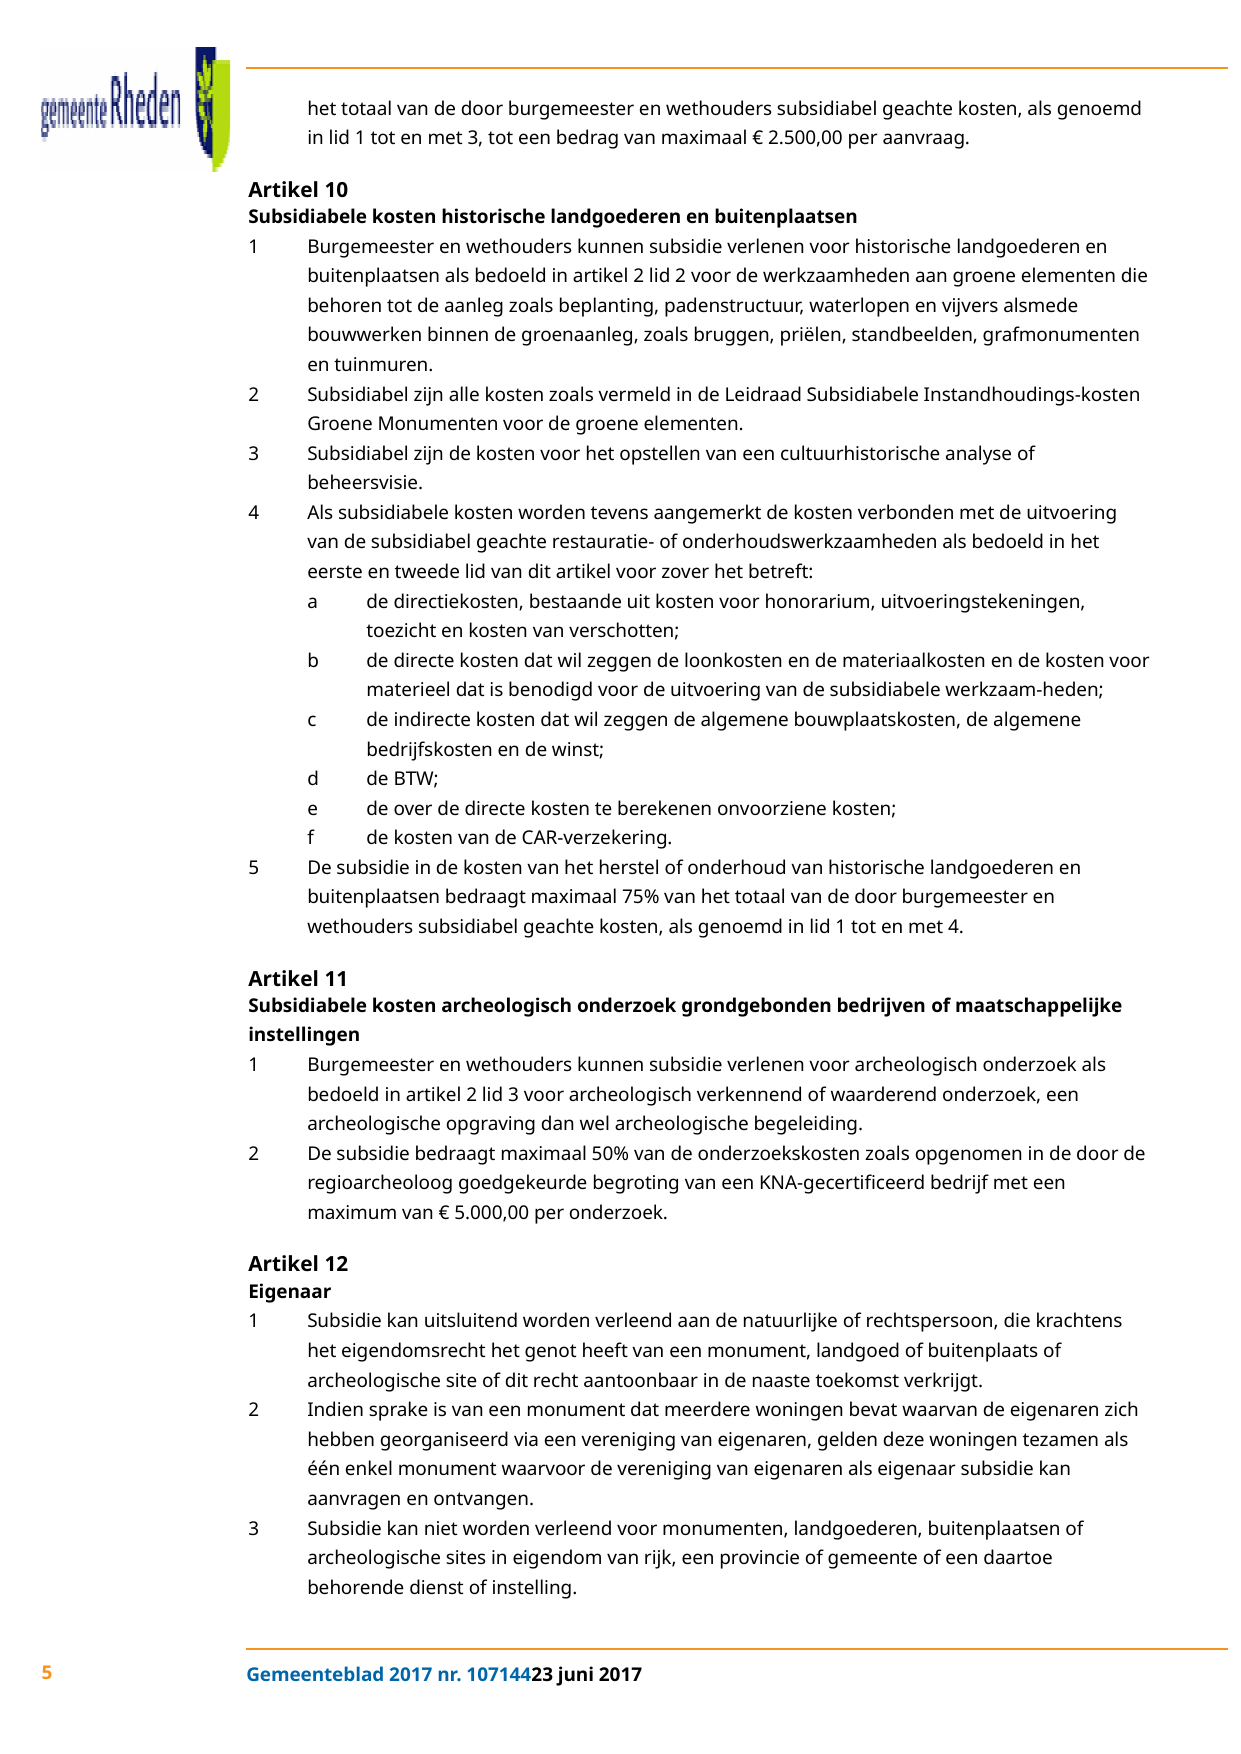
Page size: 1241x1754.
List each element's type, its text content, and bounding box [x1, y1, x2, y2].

picture [41, 47, 231, 172]
list Subsidiabel zijn de kosten voor het opstellen van een cultuurhistorische analyse of beheersvisie. [248, 440, 1152, 495]
list de directiekosten, bestaande uit kosten voor honorarium, uitvoeringstekeningen, toezicht en kosten van verschotten; [307, 588, 1152, 643]
list De subsidie bedraagt maximaal 50% van de onderzoekskosten zoals opgenomen in de door de regioarcheoloog goedgekeurde begroting van een KNA-gecertificeerd bedrijf met een maximum van € 5.000,00 per onderzoek. [248, 1140, 1152, 1225]
list Subsidie kan niet worden verleend voor monumenten, landgoederen, buitenplaatsen of archeologische sites in eigendom van rijk, een provincie of gemeente of een daartoe behorende dienst of instelling. [248, 1515, 1152, 1599]
text Artikel 10 [248, 175, 1152, 203]
list de BTW; [307, 765, 1152, 791]
list De subsidie in de kosten van het herstel of onderhoud van historische landgoederen en buitenplaatsen bedraagt maximaal 75% van het totaal van de door burgemeester en wethouders subsidiabel geachte kosten, als genoemd in lid 1 tot en met 4. [248, 854, 1152, 939]
text Artikel 12 [248, 1249, 1152, 1278]
list Burgemeester en wethouders kunnen subsidie verlenen voor historische landgoederen en buitenplaatsen als bedoeld in artikel 2 lid 2 voor de werkzaamheden aan groene elementen die behoren tot de aanleg zoals beplanting, padenstructuur, waterlopen en vijvers alsmede bouwwerken binnen de groenaanleg, zoals bruggen, priëlen, standbeelden, grafmonumenten en tuinmuren. [248, 233, 1152, 377]
list het totaal van de door burgemeester en wethouders subsidiabel geachte kosten, als genoemd in lid 1 tot en met 3, tot een bedrag van maximaal € 2.500,00 per aanvraag. [248, 95, 1152, 150]
list Burgemeester en wethouders kunnen subsidie verlenen voor archeologisch onderzoek als bedoeld in artikel 2 lid 3 voor archeologisch verkennend of waarderend onderzoek, een archeologische opgraving dan wel archeologische begeleiding. [248, 1051, 1152, 1136]
list de kosten van de CAR-verzekering. [307, 824, 1152, 850]
text Eigenaar [248, 1278, 1152, 1304]
text Subsidiabele kosten historische landgoederen en buitenplaatsen [248, 203, 1152, 229]
list de directe kosten dat wil zeggen de loonkosten en de materiaalkosten en de kosten voor materieel dat is benodigd voor de uitvoering van de subsidiabele werkzaam-heden; [307, 647, 1152, 702]
text Subsidiabele kosten archeologisch onderzoek grondgebonden bedrijven of maatschappelijke instellingen [248, 992, 1152, 1047]
list de indirecte kosten dat wil zeggen de algemene bouwplaatskosten, de algemene bedrijfskosten en de winst; [307, 706, 1152, 761]
text Artikel 11 [248, 964, 1152, 992]
list Subsidiabel zijn alle kosten zoals vermeld in de Leidraad Subsidiabele Instandhoudings-kosten Groene Monumenten voor de groene elementen. [248, 381, 1152, 436]
list Indien sprake is van een monument dat meerdere woningen bevat waarvan de eigenaren zich hebben georganiseerd via een vereniging van eigenaren, gelden deze woningen tezamen als één enkel monument waarvoor de vereniging van eigenaren als eigenaar subsidie kan aanvragen en ontvangen. [248, 1396, 1152, 1511]
list Als subsidiabele kosten worden tevens aangemerkt de kosten verbonden met de uitvoering van de subsidiabel geachte restauratie- of onderhoudswerkzaamheden als bedoeld in het eerste en tweede lid van dit artikel voor zover het betreft: [248, 499, 1152, 584]
list de over de directe kosten te berekenen onvoorziene kosten; [307, 795, 1152, 821]
list Subsidie kan uitsluitend worden verleend aan de natuurlijke of rechtspersoon, die krachtens het eigendomsrecht het genot heeft van een monument, landgoed of buitenplaats of archeologische site of dit recht aantoonbaar in de naaste toekomst verkrijgt. [248, 1308, 1152, 1392]
